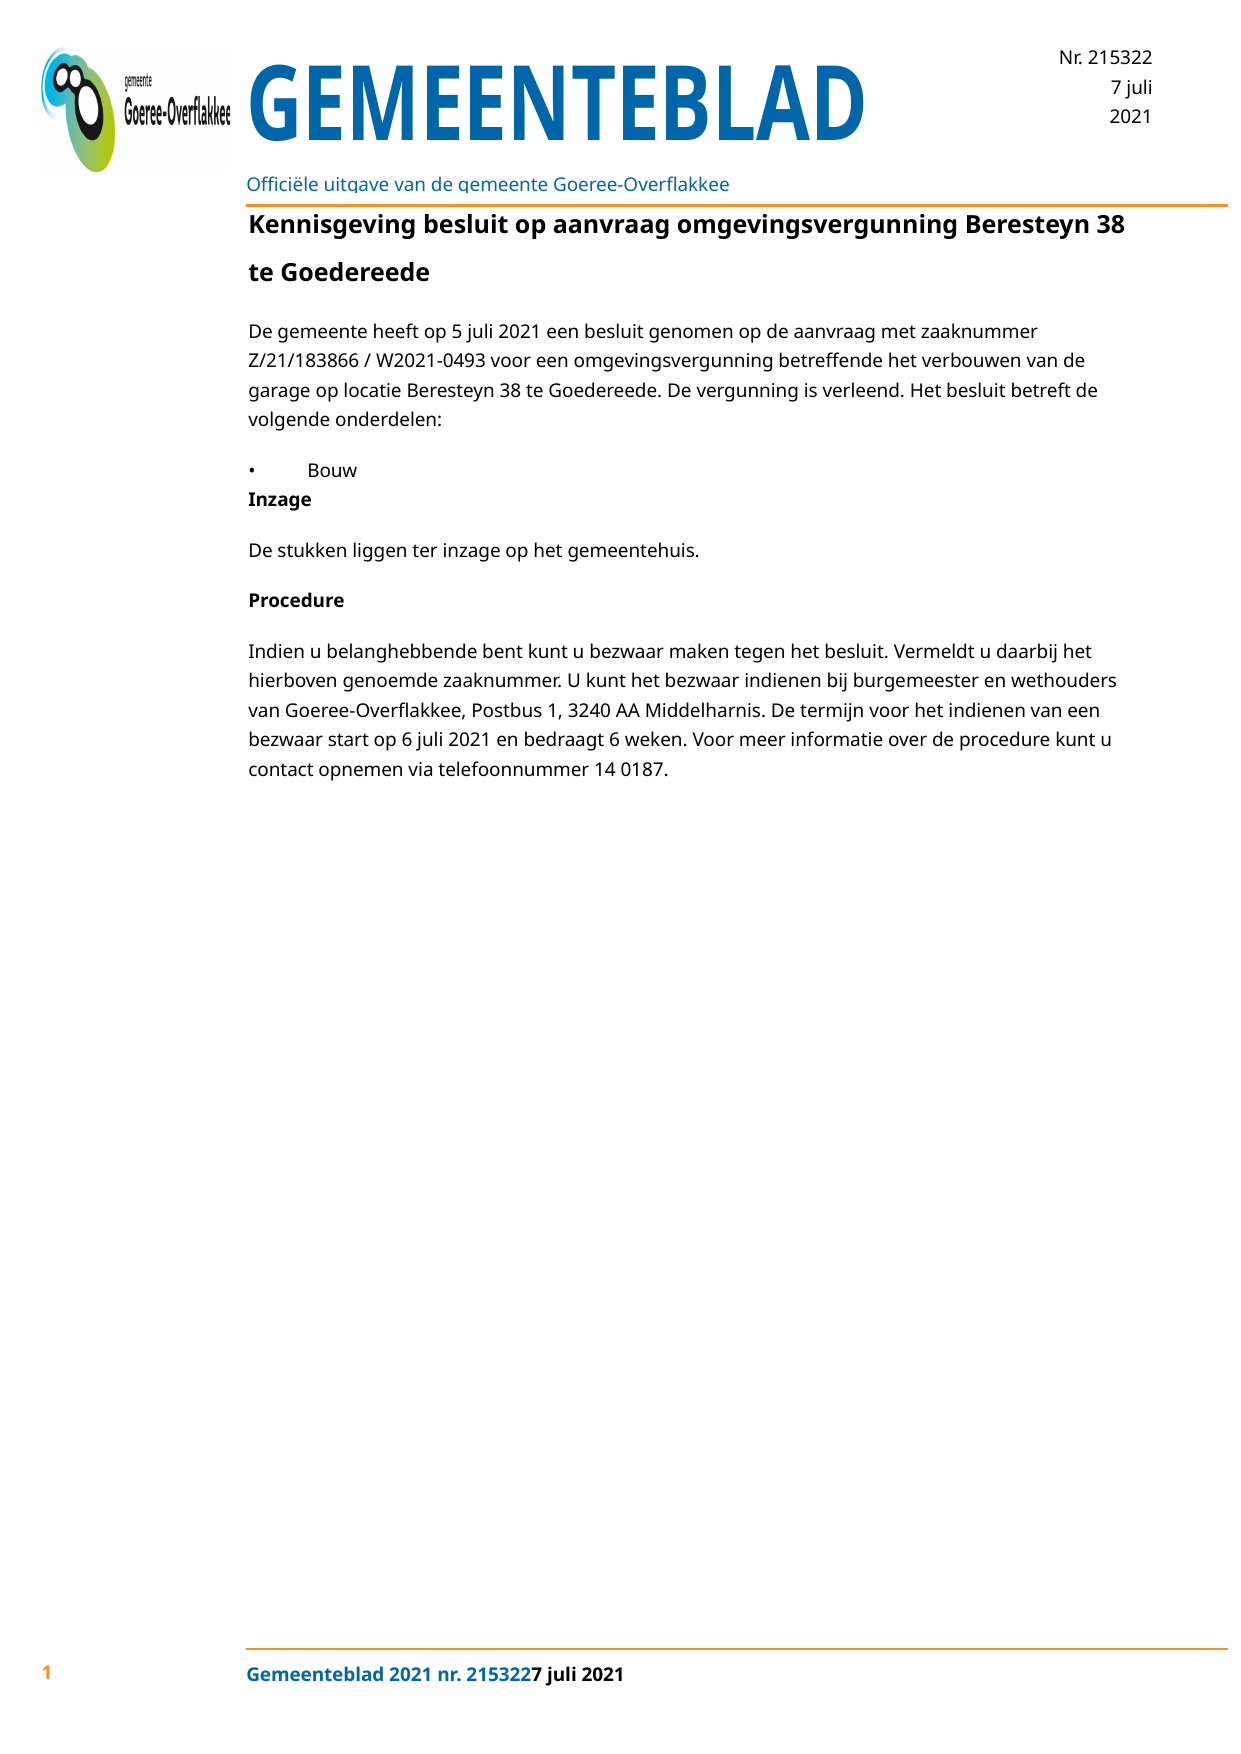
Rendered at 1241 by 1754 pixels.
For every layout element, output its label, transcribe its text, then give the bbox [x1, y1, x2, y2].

list Bouw [248, 457, 1152, 483]
text Procedure [248, 587, 1152, 613]
picture [41, 47, 231, 172]
text Inzage [248, 487, 1152, 512]
text De stukken liggen ter inzage op het gemeentehuis. [248, 537, 1152, 563]
text Kennisgeving besluit op aanvraag omgevingsvergunning Beresteyn 38 te Goedereede [248, 207, 1152, 288]
text De gemeente heeft op 5 juli 2021 een besluit genomen op de aanvraag met zaaknummer Z/21/183866 / W2021-0493 voor een omgevingsvergunning betreffende het verbouwen van de garage op locatie Beresteyn 38 te Goedereede. De vergunning is verleend. Het besluit betreft de volgende onderdelen: [248, 318, 1152, 432]
text Indien u belanghebbende bent kunt u bezwaar maken tegen het besluit. Vermeldt u daarbij het hierboven genoemde zaaknummer. U kunt het bezwaar indienen bij burgemeester en wethouders van Goeree-Overflakkee, Postbus 1, 3240 AA Middelharnis. De termijn voor het indienen van een bezwaar start op 6 juli 2021 en bedraagt 6 weken. Voor meer informatie over de procedure kunt u contact opnemen via telefoonnummer 14 0187. [248, 638, 1152, 782]
